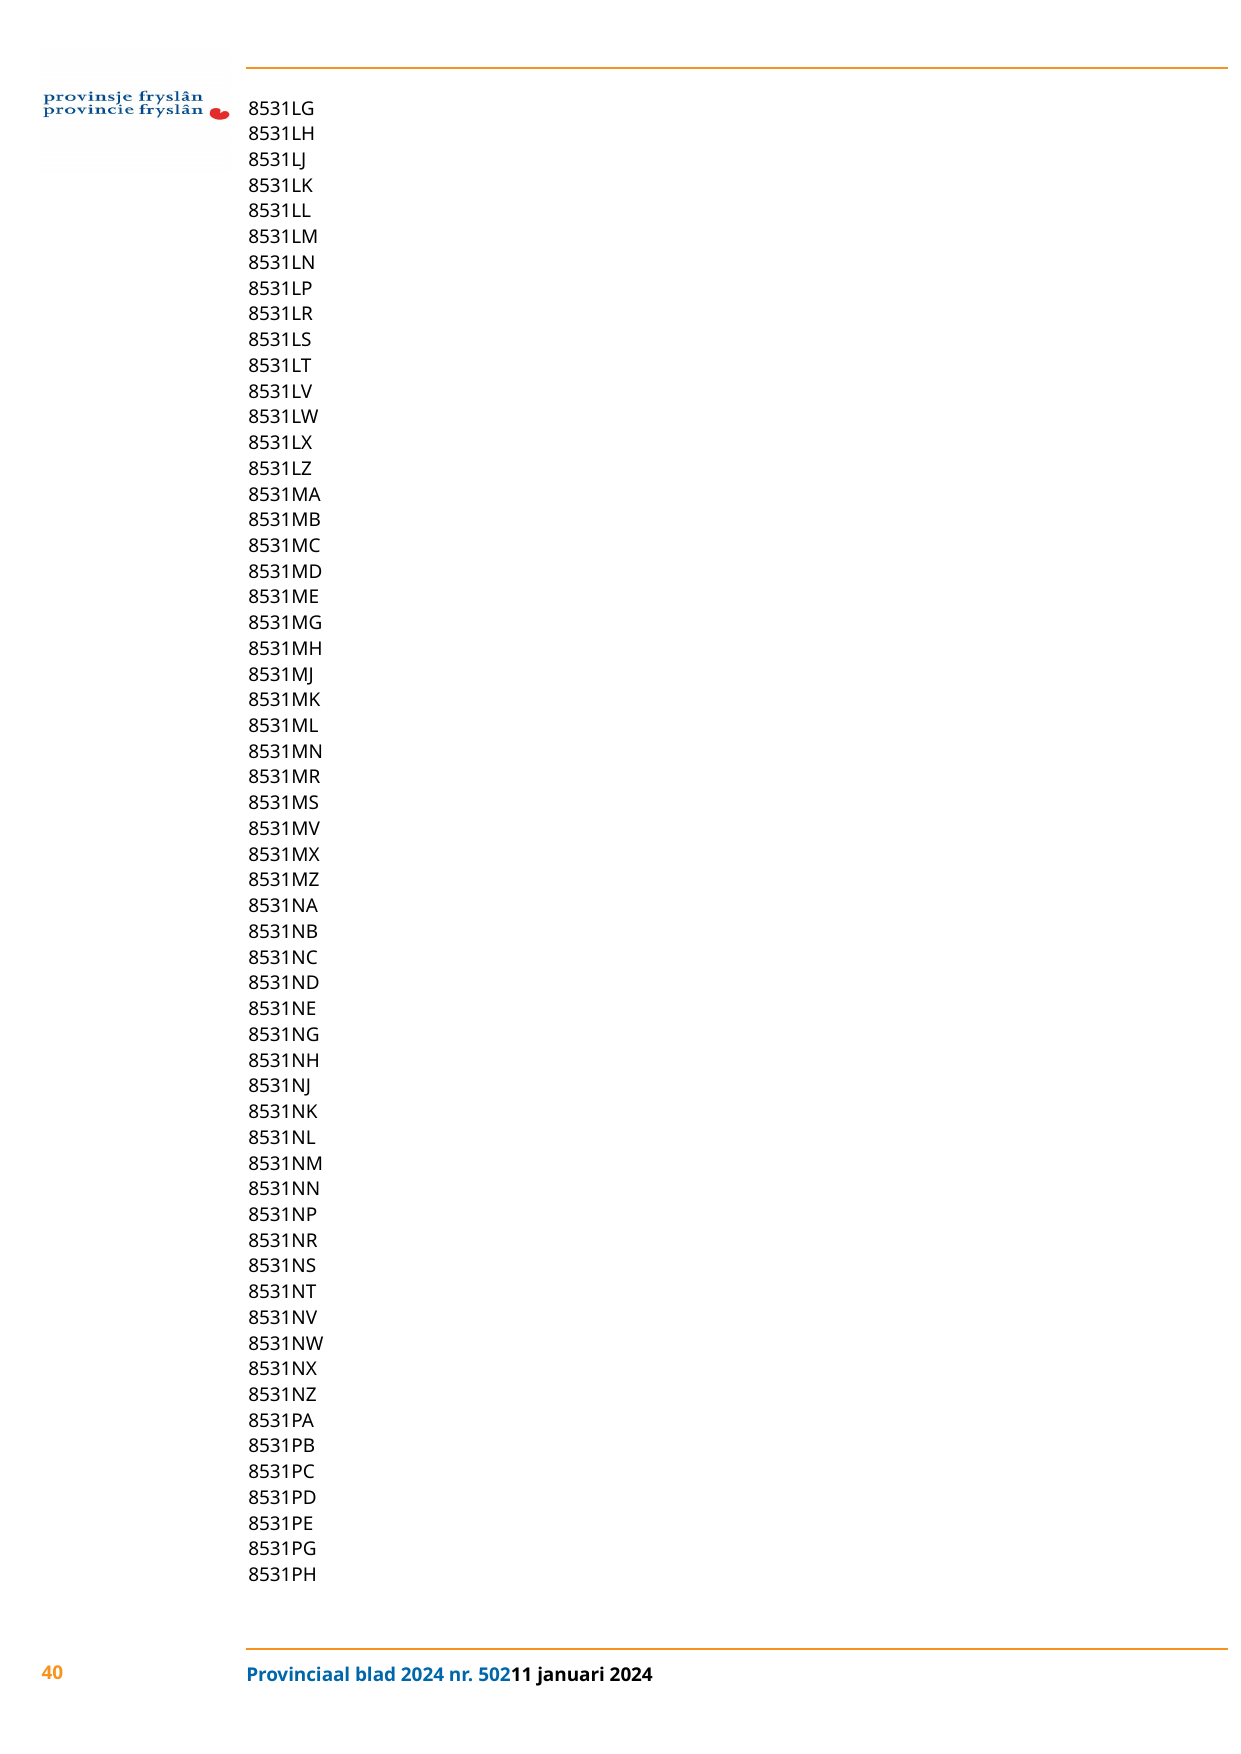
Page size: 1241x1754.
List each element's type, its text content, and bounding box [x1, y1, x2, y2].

table_cell 8531NN [248, 1175, 1152, 1201]
table_cell 8531MJ [248, 661, 1152, 687]
table_cell 8531MN [248, 738, 1152, 764]
table_cell 8531NT [248, 1278, 1152, 1304]
table_cell 8531PH [248, 1561, 1152, 1587]
table_cell 8531LM [248, 224, 1152, 249]
table_cell 8531MD [248, 558, 1152, 584]
table_cell 8531NH [248, 1047, 1152, 1072]
table_cell 8531MG [248, 609, 1152, 635]
table_cell 8531PG [248, 1536, 1152, 1561]
table_cell 8531NP [248, 1201, 1152, 1227]
table_cell 8531MR [248, 764, 1152, 789]
table_cell 8531LP [248, 275, 1152, 301]
table_cell 8531LH [248, 121, 1152, 146]
table_cell 8531MC [248, 532, 1152, 558]
table_cell 8531LV [248, 378, 1152, 403]
table_cell 8531LG [248, 95, 1152, 121]
table_cell 8531NZ [248, 1381, 1152, 1407]
table_cell 8531NB [248, 918, 1152, 944]
table_cell 8531PB [248, 1433, 1152, 1458]
table_cell 8531PE [248, 1510, 1152, 1536]
table_cell 8531LL [248, 198, 1152, 223]
table_cell 8531MK [248, 687, 1152, 712]
table_cell 8531NL [248, 1124, 1152, 1150]
table_cell 8531LK [248, 172, 1152, 198]
table_cell 8531NW [248, 1330, 1152, 1356]
table_cell 8531MV [248, 815, 1152, 841]
table_cell 8531LR [248, 301, 1152, 326]
table_cell 8531NM [248, 1150, 1152, 1175]
table_cell 8531NG [248, 1021, 1152, 1047]
table_cell 8531NV [248, 1304, 1152, 1330]
table_cell 8531ND [248, 970, 1152, 995]
table_cell 8531PC [248, 1459, 1152, 1484]
table_cell 8531MX [248, 841, 1152, 867]
table_cell 8531ME [248, 584, 1152, 609]
table_cell 8531LS [248, 326, 1152, 352]
table_cell 8531NR [248, 1227, 1152, 1253]
table_cell 8531NE [248, 995, 1152, 1021]
table_cell 8531PA [248, 1407, 1152, 1433]
table_cell 8531NC [248, 944, 1152, 969]
table_cell 8531NX [248, 1356, 1152, 1381]
table_cell 8531MZ [248, 867, 1152, 892]
table_cell 8531MA [248, 481, 1152, 506]
table_cell 8531NK [248, 1098, 1152, 1124]
table_cell 8531ML [248, 712, 1152, 738]
table_cell 8531LN [248, 249, 1152, 275]
table_cell 8531LZ [248, 455, 1152, 481]
table_cell 8531NA [248, 893, 1152, 918]
table_cell 8531LX [248, 429, 1152, 455]
table_cell 8531NS [248, 1253, 1152, 1278]
table_cell 8531MS [248, 790, 1152, 815]
table_cell 8531PD [248, 1484, 1152, 1510]
table_cell 8531MH [248, 635, 1152, 661]
table_cell 8531LJ [248, 146, 1152, 172]
table_cell 8531NJ [248, 1073, 1152, 1098]
picture [41, 47, 231, 172]
table_cell 8531LT [248, 352, 1152, 378]
table_cell 8531LW [248, 404, 1152, 429]
table_cell 8531MB [248, 506, 1152, 532]
